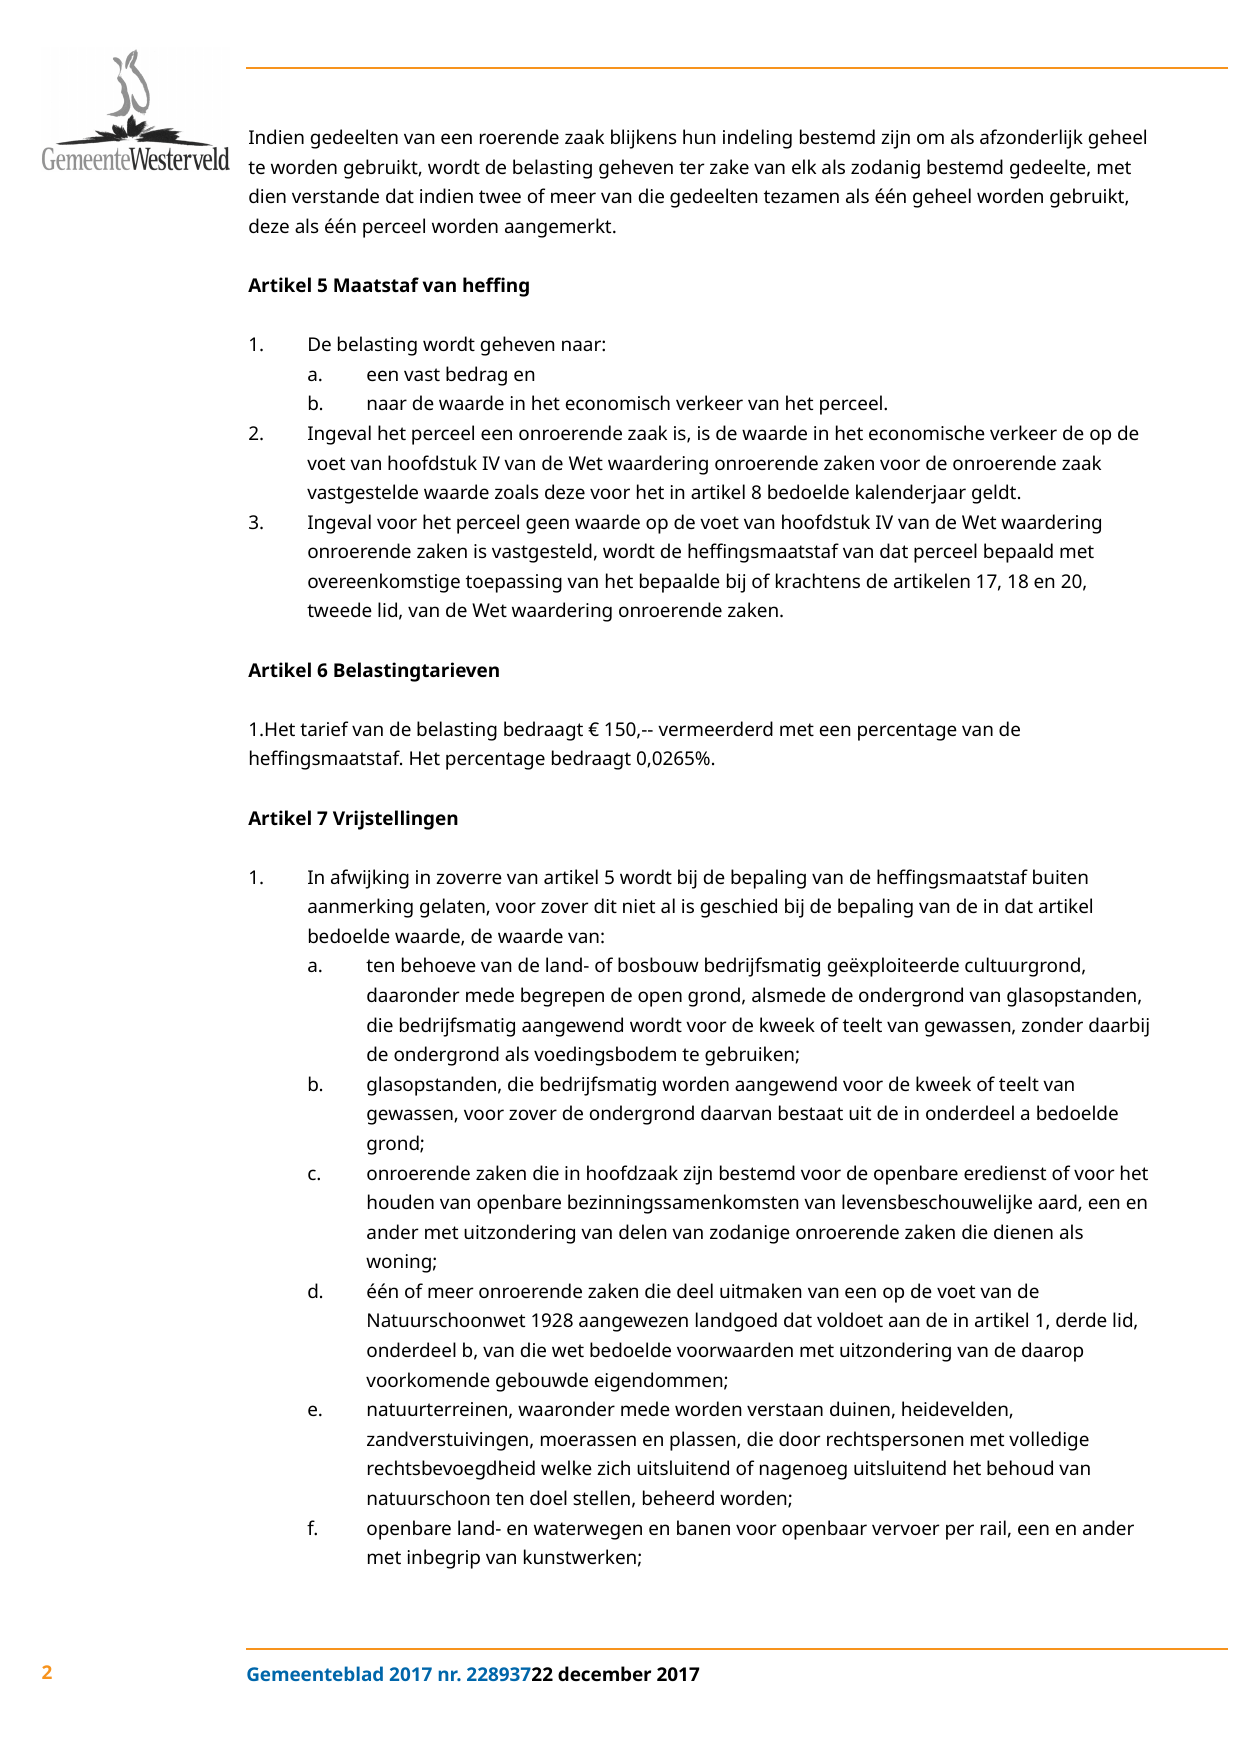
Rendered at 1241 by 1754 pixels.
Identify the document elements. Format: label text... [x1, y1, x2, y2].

text Artikel 5 Maatstaf van heffing [248, 272, 1152, 298]
list onroerende zaken die in hoofdzaak zijn bestemd voor de openbare eredienst of voor het houden van openbare bezinningssamenkomsten van levensbeschouwelijke aard, een en ander met uitzondering van delen van zodanige onroerende zaken die dienen als woning; [307, 1160, 1152, 1274]
list Ingeval het perceel een onroerende zaak is, is de waarde in het economische verkeer de op de voet van hoofdstuk IV van de Wet waardering onroerende zaken voor de onroerende zaak vastgestelde waarde zoals deze voor het in artikel 8 bedoelde kalenderjaar geldt. [248, 420, 1152, 505]
list naar de waarde in het economisch verkeer van het perceel. [307, 391, 1152, 416]
list één of meer onroerende zaken die deel uitmaken van een op de voet van de Natuurschoonwet 1928 aangewezen landgoed dat voldoet aan de in artikel 1, derde lid, onderdeel b, van die wet bedoelde voorwaarden met uitzondering van de daarop voorkomende gebouwde eigendommen; [307, 1278, 1152, 1393]
text Artikel 6 Belastingtarieven [248, 657, 1152, 683]
list glasopstanden, die bedrijfsmatig worden aangewend voor de kweek of teelt van gewassen, voor zover de ondergrond daarvan bestaat uit de in onderdeel a bedoelde grond; [307, 1071, 1152, 1156]
text 1.Het tarief van de belasting bedraagt € 150,-- vermeerderd met een percentage van de heffingsmaatstaf. Het percentage bedraagt 0,0265%. [248, 716, 1152, 771]
text Indien gedeelten van een roerende zaak blijkens hun indeling bestemd zijn om als afzonderlijk geheel te worden gebruikt, wordt de belasting geheven ter zake van elk als zodanig bestemd gedeelte, met dien verstande dat indien twee of meer van die gedeelten tezamen als één geheel worden gebruikt, deze als één perceel worden aangemerkt. [248, 124, 1152, 239]
picture [41, 47, 231, 172]
list Ingeval voor het perceel geen waarde op de voet van hoofdstuk IV van de Wet waardering onroerende zaken is vastgesteld, wordt de heffingsmaatstaf van dat perceel bepaald met overeenkomstige toepassing van het bepaalde bij of krachtens de artikelen 17, 18 en 20, tweede lid, van de Wet waardering onroerende zaken. [248, 509, 1152, 623]
list natuurterreinen, waaronder mede worden verstaan duinen, heidevelden, zandverstuivingen, moerassen en plassen, die door rechtspersonen met volledige rechtsbevoegdheid welke zich uitsluitend of nagenoeg uitsluitend het behoud van natuurschoon ten doel stellen, beheerd worden; [307, 1396, 1152, 1511]
list openbare land- en waterwegen en banen voor openbaar vervoer per rail, een en ander met inbegrip van kunstwerken; [307, 1515, 1152, 1570]
list De belasting wordt geheven naar: [248, 331, 1152, 357]
list In afwijking in zoverre van artikel 5 wordt bij de bepaling van de heffingsmaatstaf buiten aanmerking gelaten, voor zover dit niet al is geschied bij de bepaling van de in dat artikel bedoelde waarde, de waarde van: [248, 864, 1152, 949]
list een vast bedrag en [307, 361, 1152, 387]
text Artikel 7 Vrijstellingen [248, 805, 1152, 831]
list ten behoeve van de land- of bosbouw bedrijfsmatig geëxploiteerde cultuurgrond, daaronder mede begrepen de open grond, alsmede de ondergrond van glasopstanden, die bedrijfsmatig aangewend wordt voor de kweek of teelt van gewassen, zonder daarbij de ondergrond als voedingsbodem te gebruiken; [307, 953, 1152, 1067]
